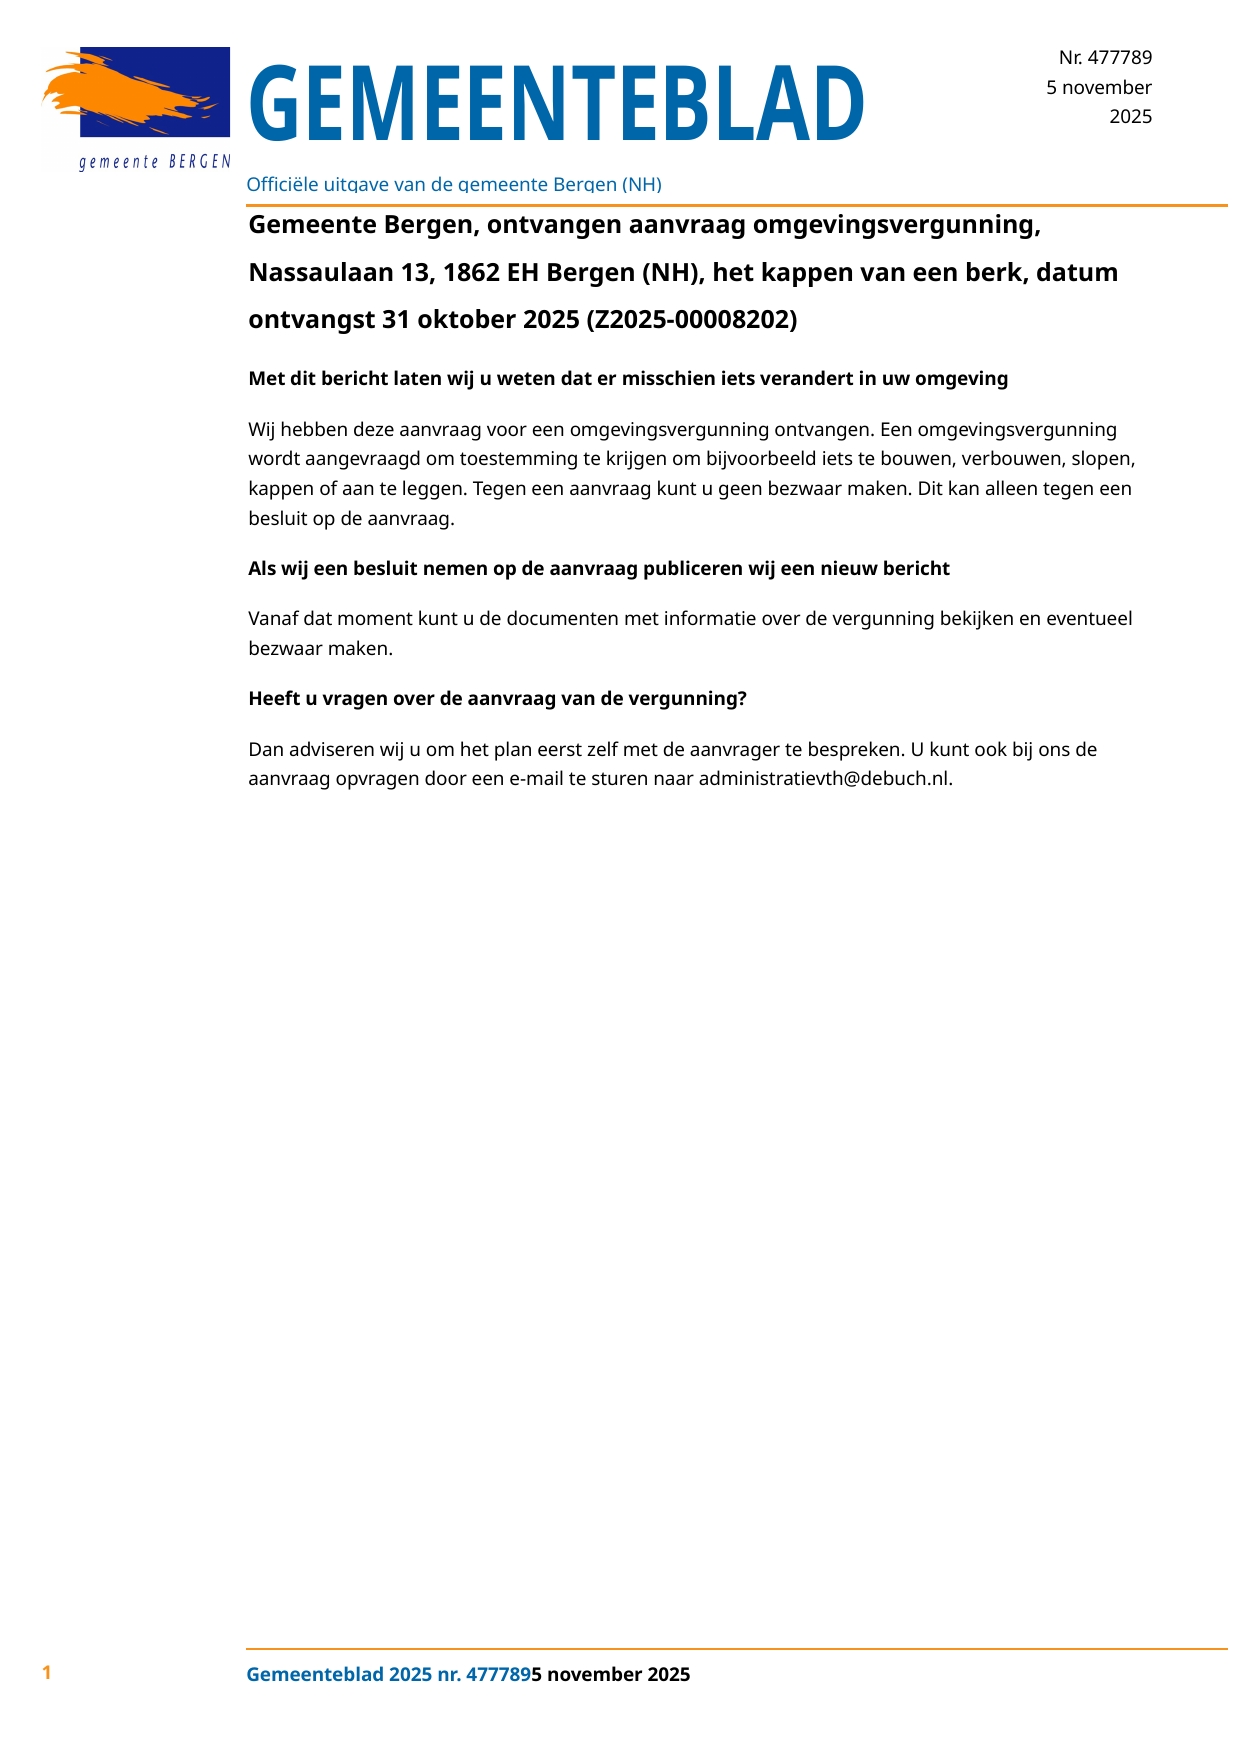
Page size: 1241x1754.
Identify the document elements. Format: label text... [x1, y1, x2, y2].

text Dan adviseren wij u om het plan eerst zelf met de aanvrager te bespreken. U kunt ook bij ons de aanvraag opvragen door een e-mail te sturen naar administratievth@debuch.nl. [248, 736, 1152, 791]
text Gemeente Bergen, ontvangen aanvraag omgevingsvergunning, Nassaulaan 13, 1862 EH Bergen (NH), het kappen van een berk, datum ontvangst 31 oktober 2025 (Z2025-00008202) [248, 207, 1152, 336]
text Met dit bericht laten wij u weten dat er misschien iets verandert in uw omgeving [248, 366, 1152, 391]
text Heeft u vragen over de aanvraag van de vergunning? [248, 686, 1152, 711]
text Wij hebben deze aanvraag voor een omgevingsvergunning ontvangen. Een omgevingsvergunning wordt aangevraagd om toestemming te krijgen om bijvoorbeeld iets te bouwen, verbouwen, slopen, kappen of aan te leggen. Tegen een aanvraag kunt u geen bezwaar maken. Dit kan alleen tegen een besluit op de aanvraag. [248, 416, 1152, 530]
text Als wij een besluit nemen op de aanvraag publiceren wij een nieuw bericht [248, 555, 1152, 581]
text Vanaf dat moment kunt u de documenten met informatie over de vergunning bekijken en eventueel bezwaar maken. [248, 606, 1152, 661]
picture [41, 47, 231, 172]
